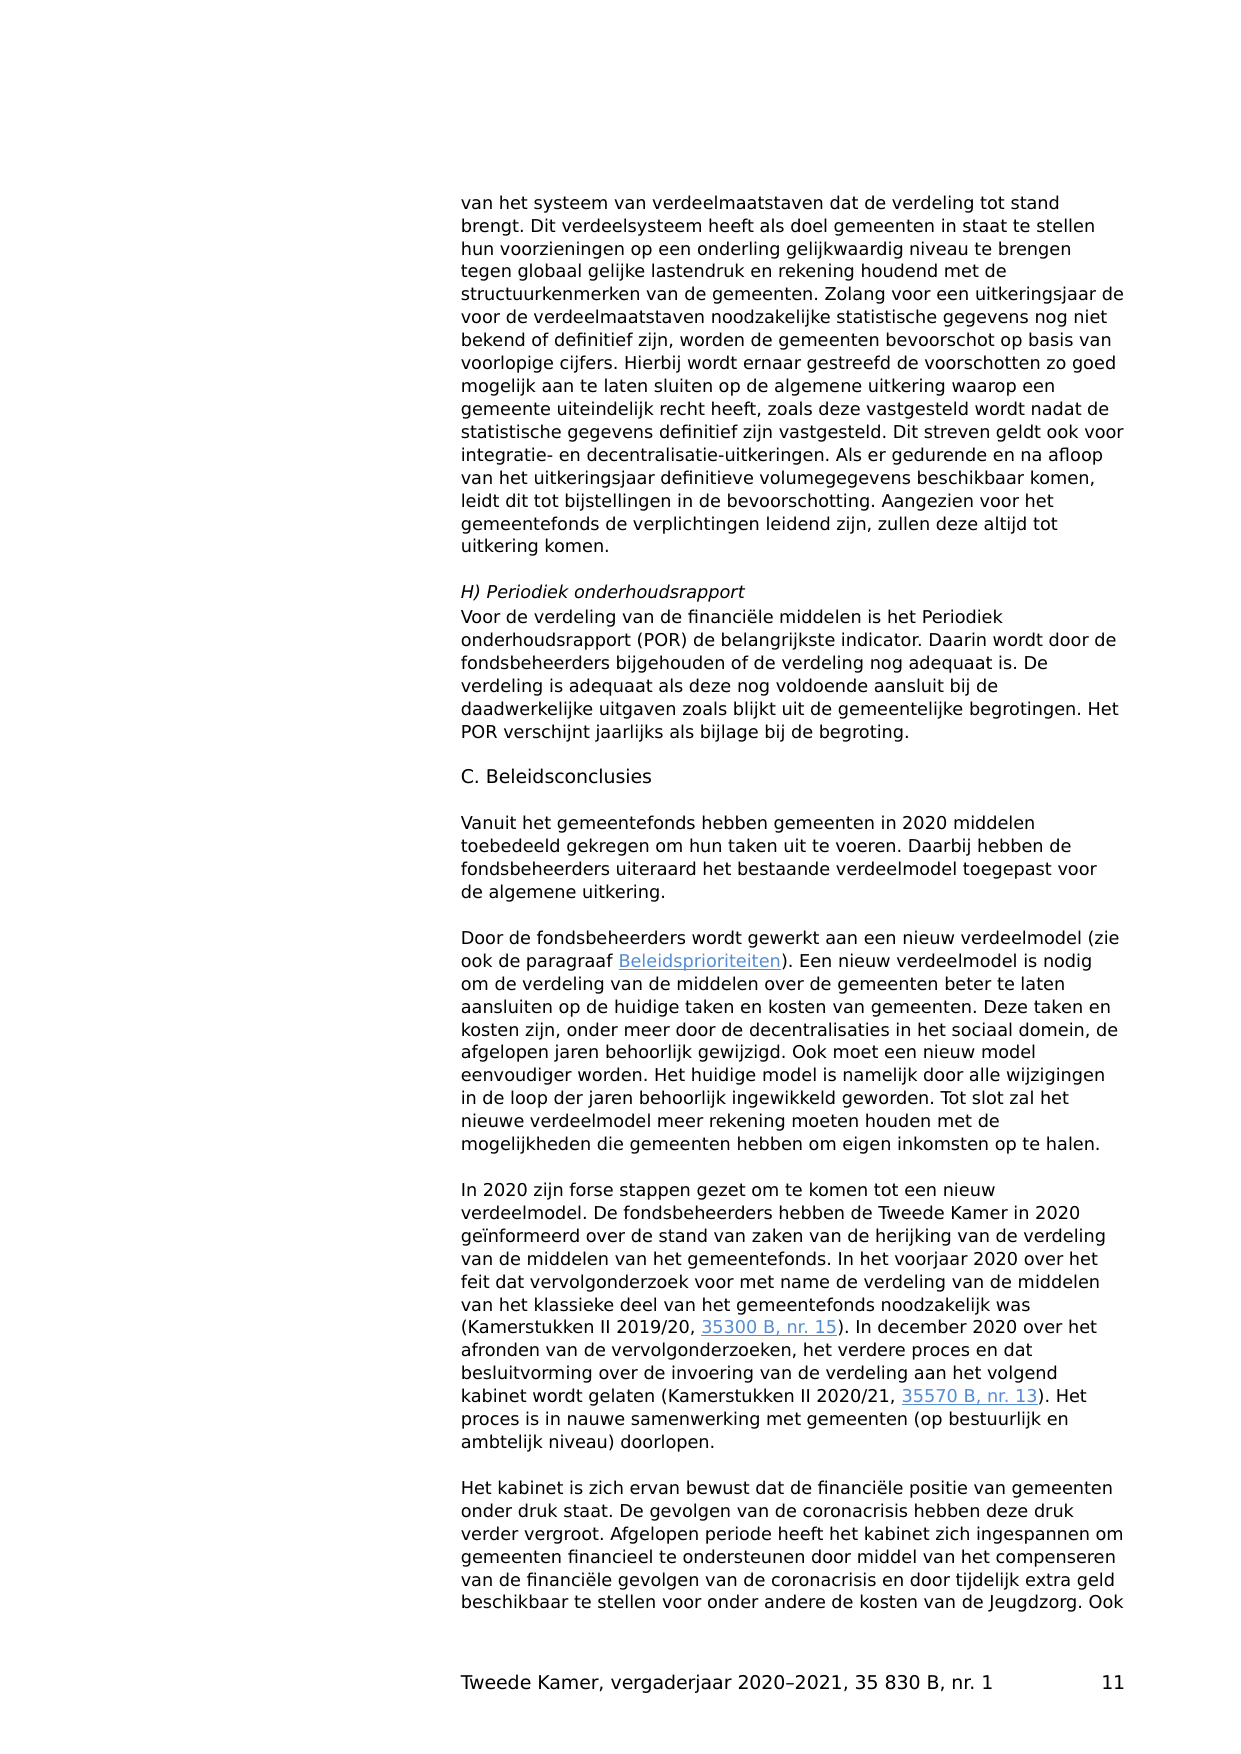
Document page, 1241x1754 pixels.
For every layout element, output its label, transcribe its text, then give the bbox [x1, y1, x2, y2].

text Het kabinet is zich ervan bewust dat de financiële positie van gemeenten onder druk staat. De gevolgen van de coronacrisis hebben deze druk verder vergroot. Afgelopen periode heeft het kabinet zich ingespannen om gemeenten financieel te ondersteunen door middel van het compenseren van de financiële gevolgen van de coronacrisis en door tijdelijk extra geld beschikbaar te stellen voor onder andere de kosten van de Jeugdzorg. Ook [461, 1476, 1125, 1613]
text H) Periodiek onderhoudsrapport [461, 580, 1125, 603]
text Door de fondsbeheerders wordt gewerkt aan een nieuw verdeelmodel (zie ook de paragraaf Beleidsprioriteiten). Een nieuw verdeelmodel is nodig om de verdeling van de middelen over de gemeenten beter te laten aansluiten op de huidige taken en kosten van gemeenten. Deze taken en kosten zijn, onder meer door de decentralisaties in het sociaal domein, de afgelopen jaren behoorlijk gewijzigd. Ook moet een nieuw model eenvoudiger worden. Het huidige model is namelijk door alle wijzigingen in de loop der jaren behoorlijk ingewikkeld geworden. Tot slot zal het nieuwe verdeelmodel meer rekening moeten houden met de mogelijkheden die gemeenten hebben om eigen inkomsten op te halen. [461, 926, 1125, 1155]
title C. Beleidsconclusies [461, 766, 1125, 788]
text In 2020 zijn forse stappen gezet om te komen tot een nieuw verdeelmodel. De fondsbeheerders hebben de Tweede Kamer in 2020 geïnformeerd over de stand van zaken van de herijking van de verdeling van de middelen van het gemeentefonds. In het voorjaar 2020 over het feit dat vervolgonderzoek voor met name de verdeling van de middelen van het klassieke deel van het gemeentefonds noodzakelijk was (Kamerstukken II 2019/20, 35300 B, nr. 15). In december 2020 over het afronden van de vervolgonderzoeken, het verdere proces en dat besluitvorming over de invoering van de verdeling aan het volgend kabinet wordt gelaten (Kamerstukken II 2020/21, 35570 B, nr. 13). Het proces is in nauwe samenwerking met gemeenten (op bestuurlijk en ambtelijk niveau) doorlopen. [461, 1178, 1125, 1453]
text van het systeem van verdeelmaatstaven dat de verdeling tot stand brengt. Dit verdeelsysteem heeft als doel gemeenten in staat te stellen hun voorzieningen op een onderling gelijkwaardig niveau te brengen tegen globaal gelijke lastendruk en rekening houdend met de structuurkenmerken van de gemeenten. Zolang voor een uitkeringsjaar de voor de verdeelmaatstaven noodzakelijke statistische gegevens nog niet bekend of definitief zijn, worden de gemeenten bevoorschot op basis van voorlopige cijfers. Hierbij wordt ernaar gestreefd de voorschotten zo goed mogelijk aan te laten sluiten op de algemene uitkering waarop een gemeente uiteindelijk recht heeft, zoals deze vastgesteld wordt nadat de statistische gegevens definitief zijn vastgesteld. Dit streven geldt ook voor integratie- en decentralisatie-uitkeringen. Als er gedurende en na afloop van het uitkeringsjaar definitieve volumegegevens beschikbaar komen, leidt dit tot bijstellingen in de bevoorschotting. Aangezien voor het gemeentefonds de verplichtingen leidend zijn, zullen deze altijd tot uitkering komen. [461, 191, 1125, 557]
text Voor de verdeling van de financiële middelen is het Periodiek onderhoudsrapport (POR) de belangrijkste indicator. Daarin wordt door de fondsbeheerders bijgehouden of de verdeling nog adequaat is. De verdeling is adequaat als deze nog voldoende aansluit bij de daadwerkelijke uitgaven zoals blijkt uit de gemeentelijke begrotingen. Het POR verschijnt jaarlijks als bijlage bij de begroting. [461, 605, 1125, 743]
text Vanuit het gemeentefonds hebben gemeenten in 2020 middelen toebedeeld gekregen om hun taken uit te voeren. Daarbij hebben de fondsbeheerders uiteraard het bestaande verdeelmodel toegepast voor de algemene uitkering. [461, 811, 1125, 903]
